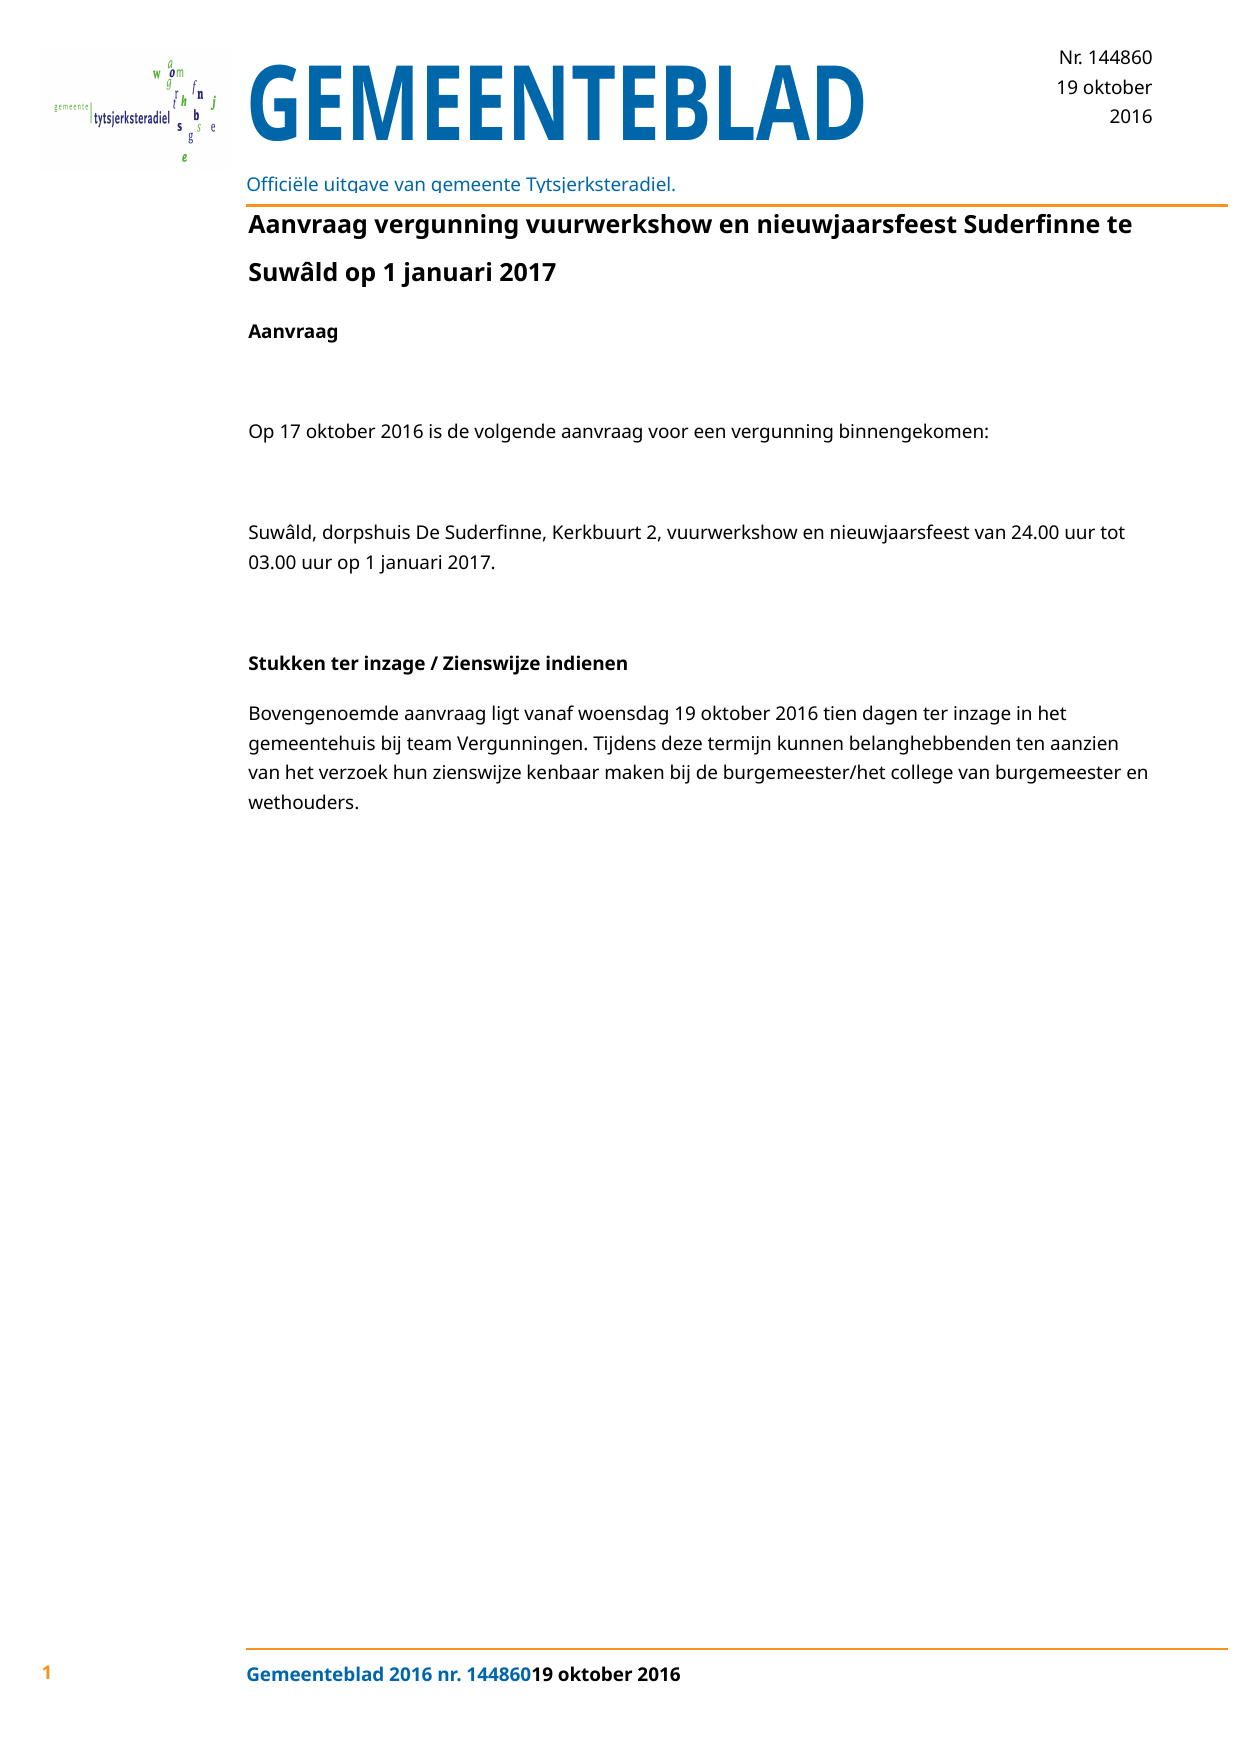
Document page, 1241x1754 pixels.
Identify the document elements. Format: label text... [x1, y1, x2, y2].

text Bovengenoemde aanvraag ligt vanaf woensdag 19 oktober 2016 tien dagen ter inzage in het gemeentehuis bij team Vergunningen. Tijdens deze termijn kunnen belanghebbenden ten aanzien van het verzoek hun zienswijze kenbaar maken bij de burge­meester/het college van burgemeester en wethouders. [248, 700, 1152, 815]
picture [41, 47, 231, 172]
text Aanvraag [248, 318, 1152, 344]
text Op 17 oktober 2016 is de volgende aanvraag voor een vergunning binnengekomen: [248, 419, 1152, 444]
text Aanvraag vergunning vuurwerkshow en nieuwjaarsfeest Suderfinne te Suwâld op 1 januari 2017 [248, 207, 1152, 288]
text Suwâld, dorpshuis De Suderfinne, Kerkbuurt 2, vuurwerkshow en nieuwjaarsfeest van 24.00 uur tot 03.00 uur op 1 januari 2017. [248, 519, 1152, 575]
text Stukken ter inzage / Zienswijze indienen [248, 650, 1152, 676]
